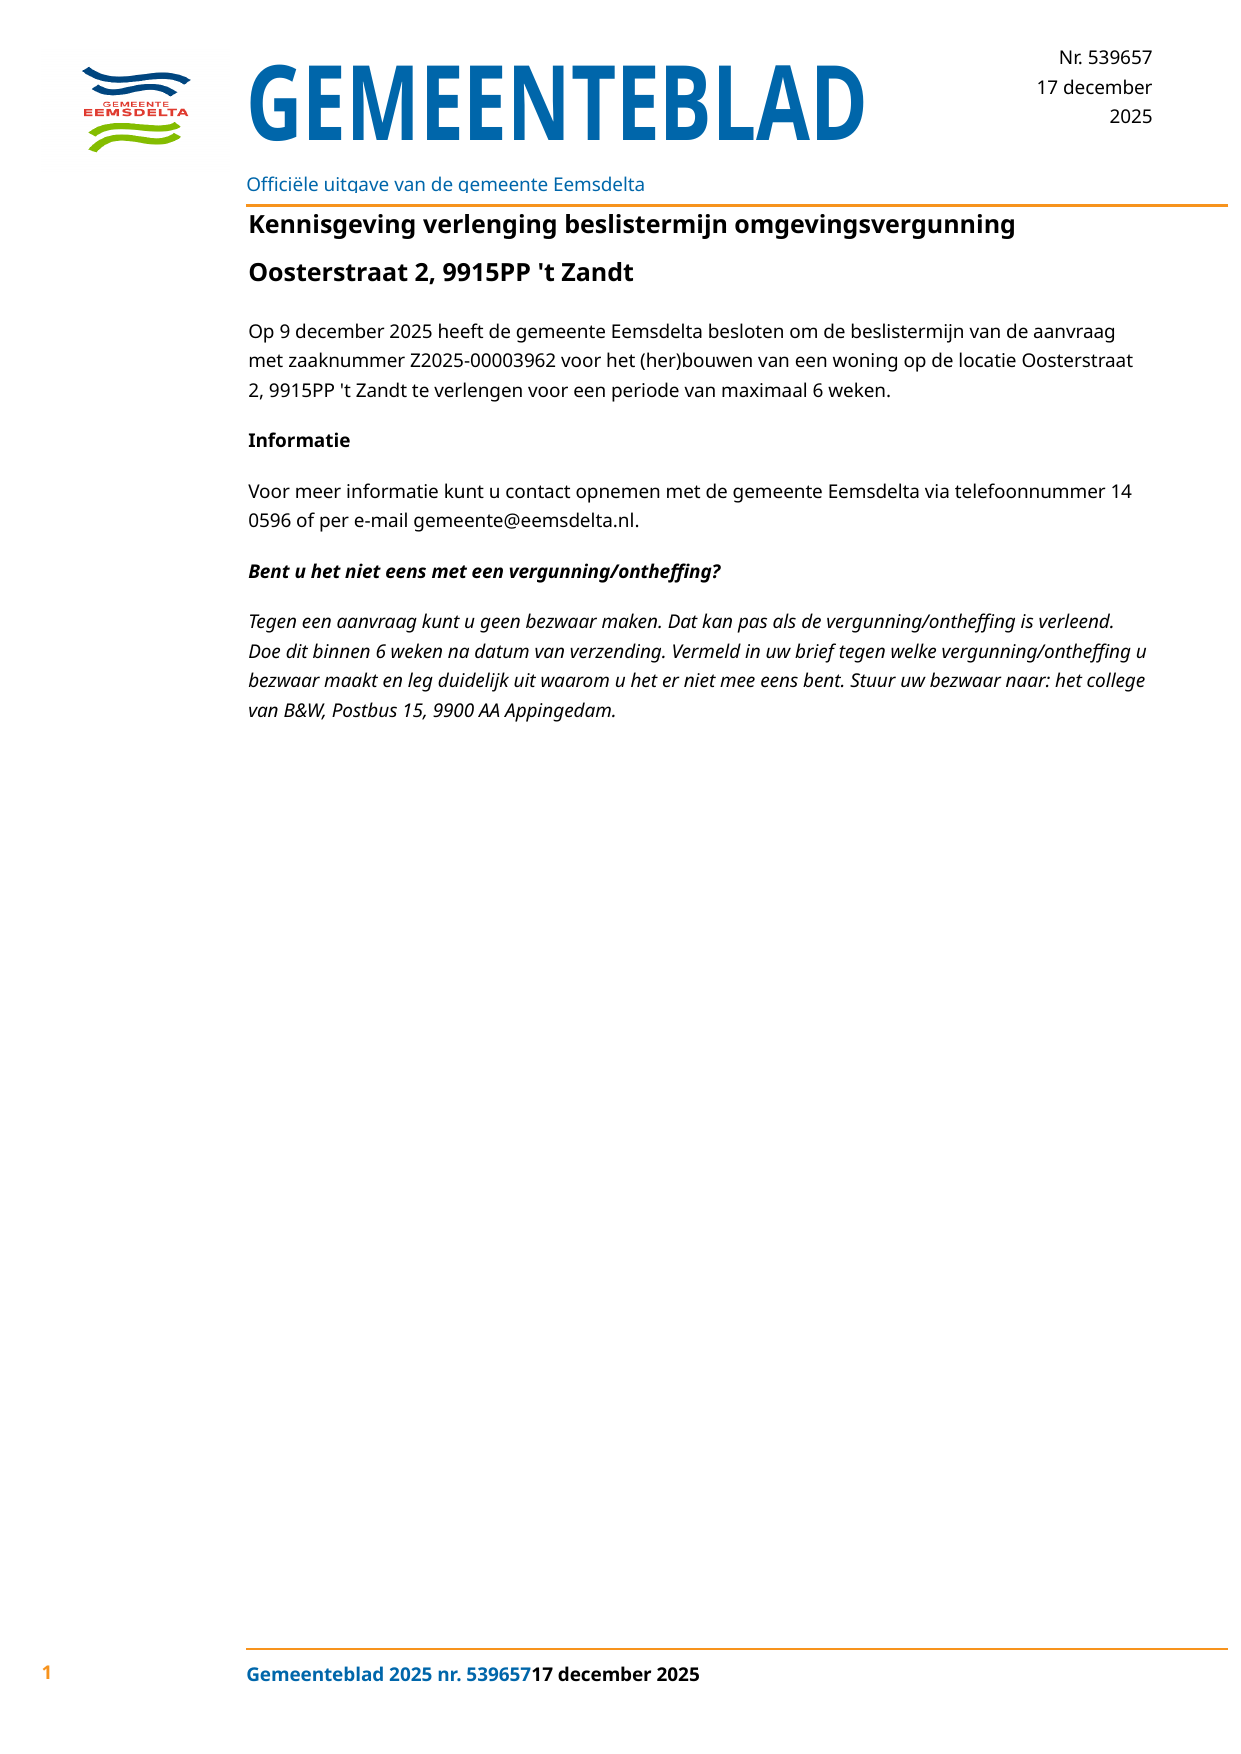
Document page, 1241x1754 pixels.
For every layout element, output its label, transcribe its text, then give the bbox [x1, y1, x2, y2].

text Voor meer informatie kunt u contact opnemen met de gemeente Eemsdelta via telefoonnummer 14 0596 of per e-mail gemeente@eemsdelta.nl. [248, 478, 1152, 533]
picture [41, 47, 231, 172]
text Op 9 december 2025 heeft de gemeente Eemsdelta besloten om de beslistermijn van de aanvraag met zaaknummer Z2025-00003962 voor het (her)bouwen van een woning op de locatie Oosterstraat 2, 9915PP 't Zandt te verlengen voor een periode van maximaal 6 weken. [248, 318, 1152, 403]
text Informatie [248, 427, 1152, 453]
text Tegen een aanvraag kunt u geen bezwaar maken. Dat kan pas als de vergunning/ontheffing is verleend. Doe dit binnen 6 weken na datum van verzending. Vermeld in uw brief tegen welke vergunning/ontheffing u bezwaar maakt en leg duidelijk uit waarom u het er niet mee eens bent. Stuur uw bezwaar naar: het college van B&W, Postbus 15, 9900 AA Appingedam. [248, 608, 1152, 723]
text Bent u het niet eens met een vergunning/ontheffing? [248, 558, 1152, 584]
text Kennisgeving verlenging beslistermijn omgevingsvergunning Oosterstraat 2, 9915PP 't Zandt [248, 207, 1152, 288]
